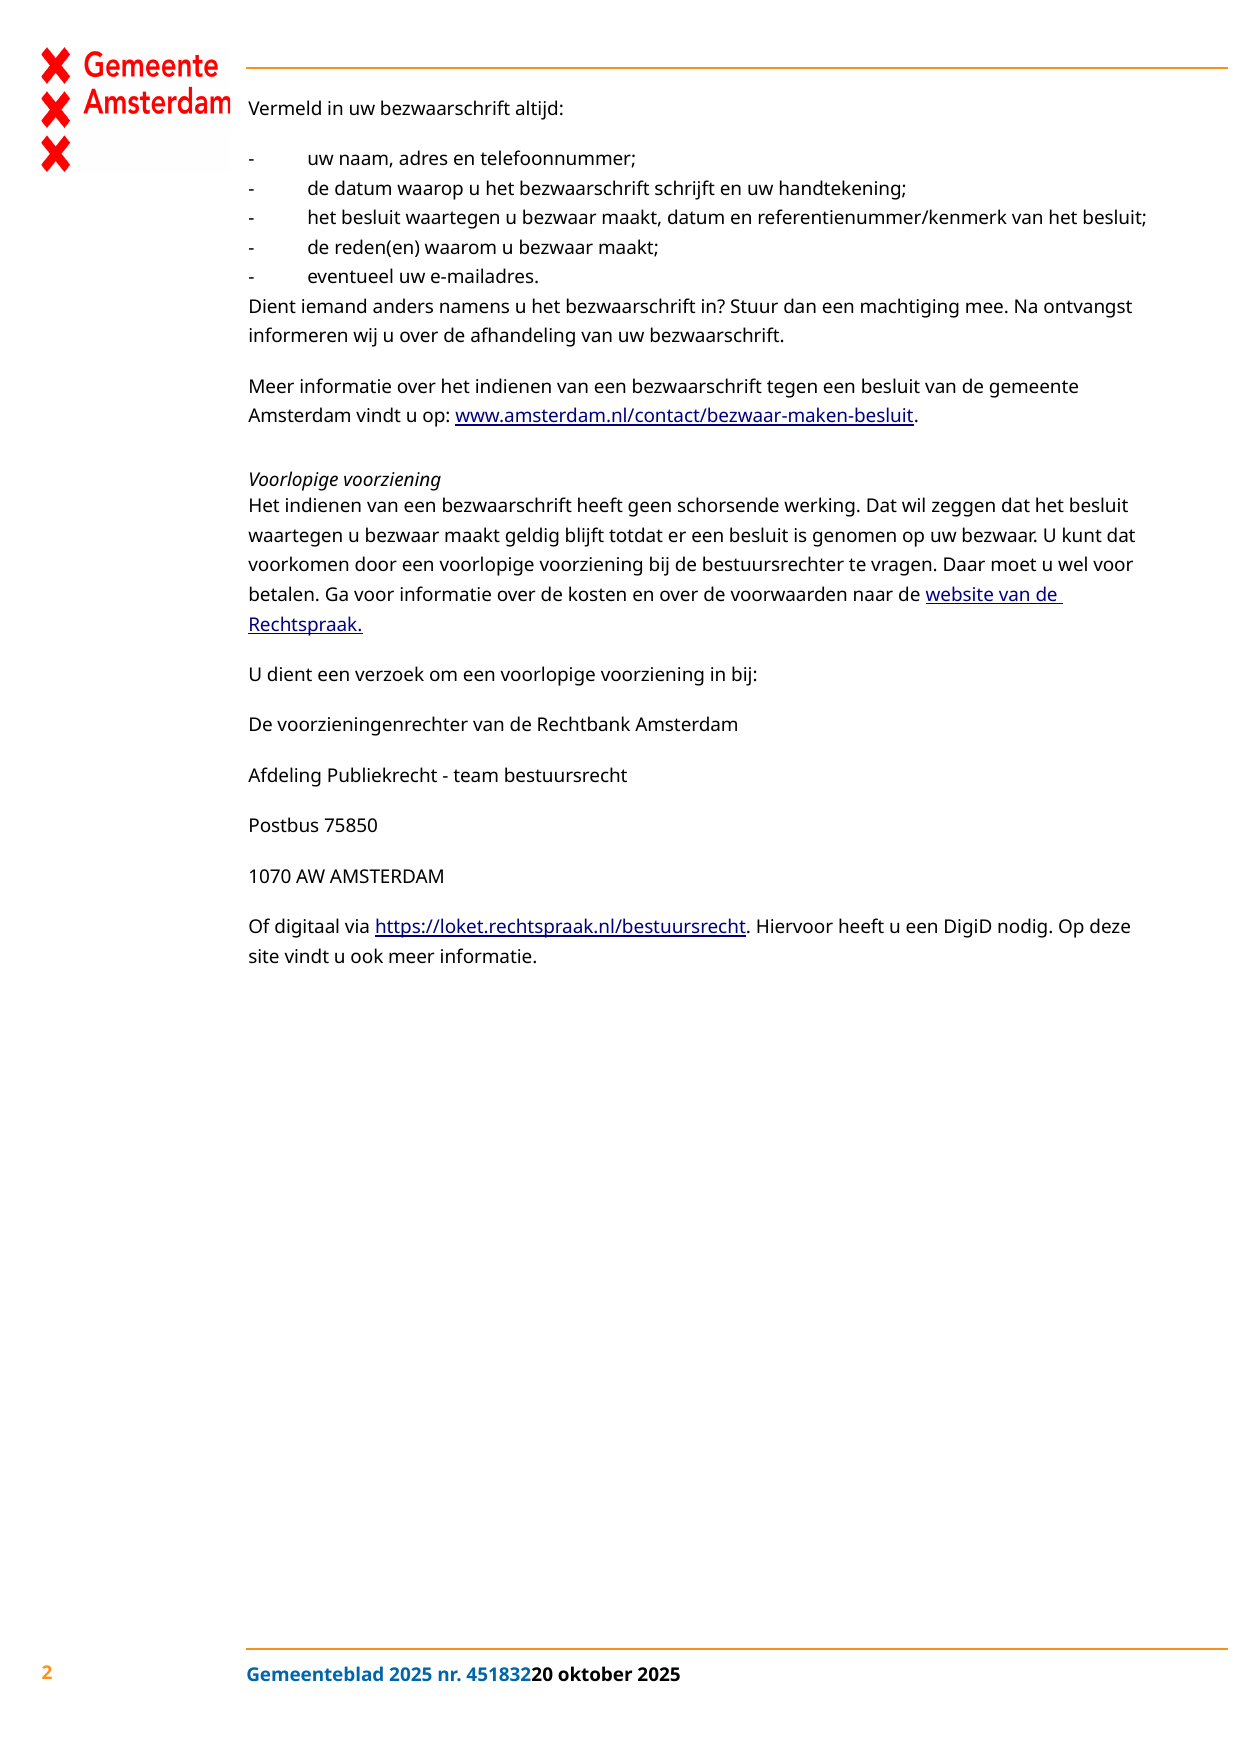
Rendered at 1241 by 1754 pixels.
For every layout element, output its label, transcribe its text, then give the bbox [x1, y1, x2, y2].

text Vermeld in uw bezwaarschrift altijd: [248, 95, 1152, 121]
list het besluit waartegen u bezwaar maakt, datum en referentienummer/kenmerk van het besluit; [248, 204, 1152, 230]
list eventueel uw e-mailadres. [248, 263, 1152, 289]
text Dient iemand anders namens u het bezwaarschrift in? Stuur dan een machtiging mee. Na ontvangst informeren wij u over de afhandeling van uw bezwaarschrift. [248, 293, 1152, 348]
text Meer informatie over het indienen van een bezwaarschrift tegen een besluit van de gemeente Amsterdam vindt u op: www.amsterdam.nl/contact/bezwaar-maken-besluit. [248, 373, 1152, 428]
text U dient een verzoek om een voorlopige voorziening in bij: [248, 661, 1152, 687]
text Afdeling Publiekrecht - team bestuursrecht [248, 762, 1152, 788]
text Of digitaal via https://loket.rechtspraak.nl/bestuursrecht. Hiervoor heeft u een DigiD nodig. Op deze site vindt u ook meer informatie. [248, 913, 1152, 968]
text De voorzieningenrechter van de Rechtbank Amsterdam [248, 712, 1152, 737]
picture [41, 47, 231, 172]
list de datum waarop u het bezwaarschrift schrijft en uw handtekening; [248, 175, 1152, 201]
text Het indienen van een bezwaarschrift heeft geen schorsende werking. Dat wil zeggen dat het besluit waartegen u bezwaar maakt geldig blijft totdat er een besluit is genomen op uw bezwaar. U kunt dat voorkomen door een voorlopige voorziening bij de bestuursrechter te vragen. Daar moet u wel voor betalen. Ga voor informatie over de kosten en over de voorwaarden naar de website van de Rechtspraak. [248, 492, 1152, 636]
text Postbus 75850 [248, 812, 1152, 838]
list de reden(en) waarom u bezwaar maakt; [248, 234, 1152, 260]
list uw naam, adres en telefoonnummer; [248, 145, 1152, 171]
text Voorlopige voorziening [248, 467, 1152, 492]
text 1070 AW AMSTERDAM [248, 863, 1152, 888]
